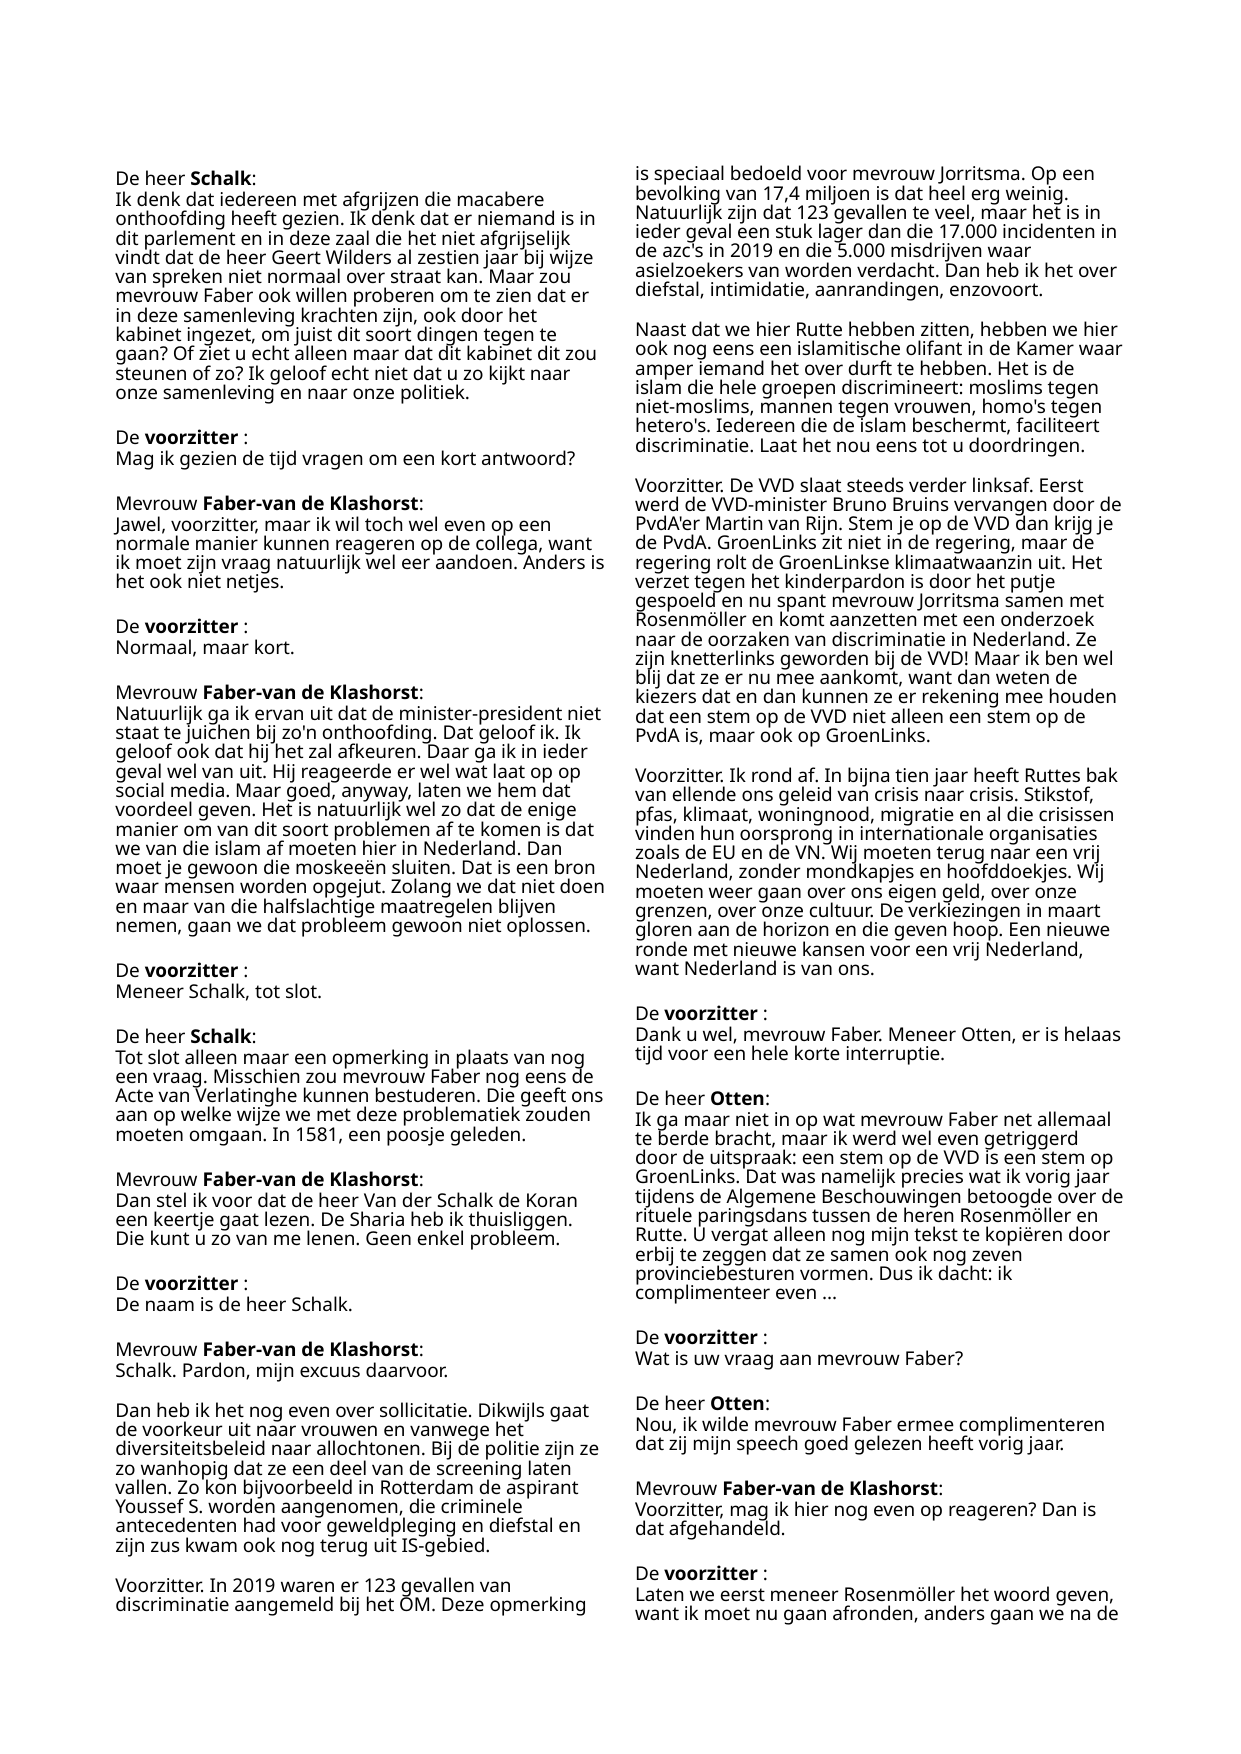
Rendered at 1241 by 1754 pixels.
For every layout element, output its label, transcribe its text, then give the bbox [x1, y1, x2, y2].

text Mevrouw Faber-van de Klashorst: [635, 1475, 1125, 1501]
text Ik ga maar niet in op wat mevrouw Faber net allemaal te berde bracht, maar ik werd wel even getriggerd door de uitspraak: een stem op de VVD is een stem op GroenLinks. Dat was namelijk precies wat ik vorig jaar tijdens de Algemene Beschouwingen betoogde over de rituele paringsdans tussen de heren Rosenmöller en Rutte. U vergat alleen nog mijn tekst te kopiëren door erbij te zeggen dat ze samen ook nog zeven provinciebesturen vormen. Dus ik dacht: ik complimenteer even ... [635, 1111, 1125, 1303]
text Voorzitter. Ik rond af. In bijna tien jaar heeft Ruttes bak van ellende ons geleid van crisis naar crisis. Stikstof, pfas, klimaat, woningnood, migratie en al die crisissen vinden hun oorsprong in internationale organisaties zoals de EU en de VN. Wij moeten terug naar een vrij Nederland, zonder mondkapjes en hoofddoekjes. Wij moeten weer gaan over ons eigen geld, over onze grenzen, over onze cultuur. De verkiezingen in maart gloren aan de horizon en die geven hoop. Een nieuwe ronde met nieuwe kansen voor een vrij Nederland, want Nederland is van ons. [635, 767, 1125, 979]
text Nou, ik wilde mevrouw Faber ermee complimenteren dat zij mijn speech goed gelezen heeft vorig jaar. [635, 1416, 1125, 1454]
text Ik denk dat iedereen met afgrijzen die macabere onthoofding heeft gezien. Ik denk dat er niemand is in dit parlement en in deze zaal die het niet afgrijselijk vindt dat de heer Geert Wilders al zestien jaar bij wijze van spreken niet normaal over straat kan. Maar zou mevrouw Faber ook willen proberen om te zien dat er in deze samenleving krachten zijn, ook door het kabinet ingezet, om juist dit soort dingen tegen te gaan? Of ziet u echt alleen maar dat dit kabinet dit zou steunen of zo? Ik geloof echt niet dat u zo kijkt naar onze samenleving en naar onze politiek. [115, 191, 605, 403]
text Jawel, voorzitter, maar ik wil toch wel even op een normale manier kunnen reageren op de collega, want ik moet zijn vraag natuurlijk wel eer aandoen. Anders is het ook niet netjes. [115, 516, 605, 593]
text De voorzitter : [115, 424, 605, 450]
text Meneer Schalk, tot slot. [115, 983, 605, 1002]
text De voorzitter : [115, 613, 605, 639]
text De voorzitter : [115, 1270, 605, 1296]
text Voorzitter, mag ik hier nog even op reageren? Dan is dat afgehandeld. [635, 1501, 1125, 1539]
text De voorzitter : [115, 957, 605, 983]
text De voorzitter : [635, 1560, 1125, 1586]
text De heer Otten: [635, 1390, 1125, 1416]
text De voorzitter : [635, 1000, 1125, 1026]
text Mevrouw Faber-van de Klashorst: [115, 1336, 605, 1362]
text Schalk. Pardon, mijn excuus daarvoor. [115, 1362, 605, 1381]
text Laten we eerst meneer Rosenmöller het woord geven, want ik moet nu gaan afronden, anders gaan we na de [635, 1586, 1125, 1624]
text Normaal, maar kort. [115, 639, 605, 658]
text De naam is de heer Schalk. [115, 1296, 605, 1315]
text Voorzitter. In 2019 waren er 123 gevallen van discriminatie aangemeld bij het OM. Deze opmerking [115, 1577, 605, 1615]
text De voorzitter : [635, 1324, 1125, 1350]
text De heer Schalk: [115, 1023, 605, 1049]
text Natuurlijk ga ik ervan uit dat de minister-president niet staat te juichen bij zo'n onthoofding. Dat geloof ik. Ik geloof ook dat hij het zal afkeuren. Daar ga ik in ieder geval wel van uit. Hij reageerde er wel wat laat op op social media. Maar goed, anyway, laten we hem dat voordeel geven. Het is natuurlijk wel zo dat de enige manier om van dit soort problemen af te komen is dat we van die islam af moeten hier in Nederland. Dan moet je gewoon die moskeeën sluiten. Dat is een bron waar mensen worden opgejut. Zolang we dat niet doen en maar van die halfslachtige maatregelen blijven nemen, gaan we dat probleem gewoon niet oplossen. [115, 705, 605, 936]
text Wat is uw vraag aan mevrouw Faber? [635, 1350, 1125, 1369]
text is speciaal bedoeld voor mevrouw Jorritsma. Op een bevolking van 17,4 miljoen is dat heel erg weinig. Natuurlijk zijn dat 123 gevallen te veel, maar het is in ieder geval een stuk lager dan die 17.000 incidenten in de azc's in 2019 en die 5.000 misdrijven waar asielzoekers van worden verdacht. Dan heb ik het over diefstal, intimidatie, aanrandingen, enzovoort. [635, 165, 1125, 300]
text Mevrouw Faber-van de Klashorst: [115, 1166, 605, 1192]
text Dan heb ik het nog even over sollicitatie. Dikwijls gaat de voorkeur uit naar vrouwen en vanwege het diversiteitsbeleid naar allochtonen. Bij de politie zijn ze zo wanhopig dat ze een deel van de screening laten vallen. Zo kon bijvoorbeeld in Rotterdam de aspirant Youssef S. worden aangenomen, die criminele antecedenten had voor geweldpleging en diefstal en zijn zus kwam ook nog terug uit IS-gebied. [115, 1402, 605, 1556]
text Mevrouw Faber-van de Klashorst: [115, 490, 605, 516]
text Dan stel ik voor dat de heer Van der Schalk de Koran een keertje gaat lezen. De Sharia heb ik thuisliggen. Die kunt u zo van me lenen. Geen enkel probleem. [115, 1192, 605, 1249]
text Naast dat we hier Rutte hebben zitten, hebben we hier ook nog eens een islamitische olifant in de Kamer waar amper iemand het over durft te hebben. Het is de islam die hele groepen discrimineert: moslims tegen niet-moslims, mannen tegen vrouwen, homo's tegen hetero's. Iedereen die de islam beschermt, faciliteert discriminatie. Laat het nou eens tot u doordringen. [635, 321, 1125, 456]
text Mag ik gezien de tijd vragen om een kort antwoord? [115, 450, 605, 469]
text Tot slot alleen maar een opmerking in plaats van nog een vraag. Misschien zou mevrouw Faber nog eens de Acte van Verlatinghe kunnen bestuderen. Die geeft ons aan op welke wijze we met deze problematiek zouden moeten omgaan. In 1581, een poosje geleden. [115, 1049, 605, 1145]
text De heer Schalk: [115, 165, 605, 191]
text Voorzitter. De VVD slaat steeds verder linksaf. Eerst werd de VVD-minister Bruno Bruins vervangen door de PvdA'er Martin van Rijn. Stem je op de VVD dan krijg je de PvdA. GroenLinks zit niet in de regering, maar de regering rolt de GroenLinkse klimaatwaanzin uit. Het verzet tegen het kinderpardon is door het putje gespoeld en nu spant mevrouw Jorritsma samen met Rosenmöller en komt aanzetten met een onderzoek naar de oorzaken van discriminatie in Nederland. Ze zijn knetterlinks geworden bij de VVD! Maar ik ben wel blij dat ze er nu mee aankomt, want dan weten de kiezers dat en dan kunnen ze er rekening mee houden dat een stem op de VVD niet alleen een stem op de PvdA is, maar ook op GroenLinks. [635, 477, 1125, 746]
text De heer Otten: [635, 1085, 1125, 1111]
text Mevrouw Faber-van de Klashorst: [115, 679, 605, 705]
text Dank u wel, mevrouw Faber. Meneer Otten, er is helaas tijd voor een hele korte interruptie. [635, 1026, 1125, 1064]
